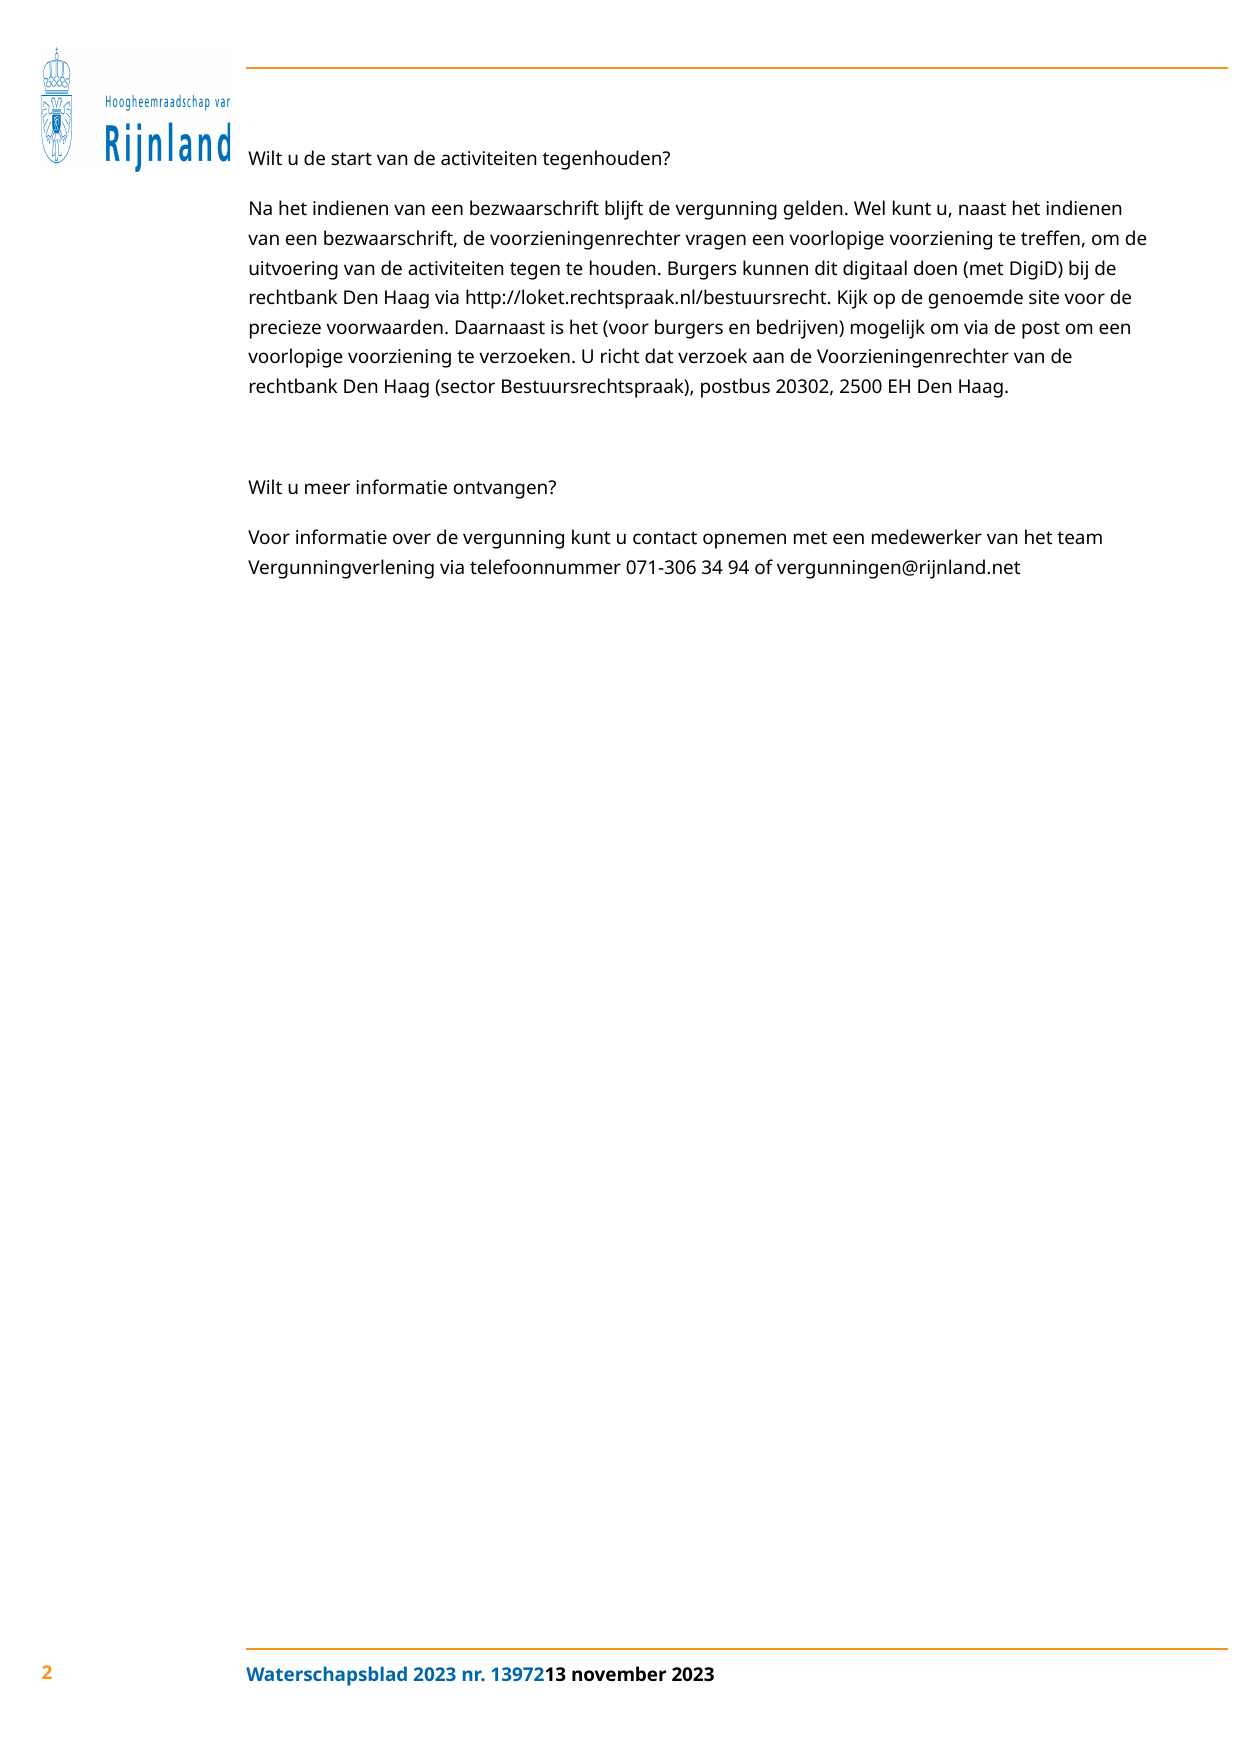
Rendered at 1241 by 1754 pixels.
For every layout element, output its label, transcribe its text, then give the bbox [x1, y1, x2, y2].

text Voor informatie over de vergunning kunt u contact opnemen met een medewerker van het team Vergunningverlening via telefoonnummer 071-306 34 94 of vergunningen@rijnland.net [248, 524, 1152, 580]
text Na het indienen van een bezwaarschrift blijft de vergunning gelden. Wel kunt u, naast het indienen van een bezwaarschrift, de voorzieningenrechter vragen een voorlopige voorziening te treffen, om de uitvoering van de activiteiten tegen te houden. Burgers kunnen dit digitaal doen (met DigiD) bij de rechtbank Den Haag via http://loket.rechtspraak.nl/bestuursrecht. Kijk op de genoemde site voor de precieze voorwaarden. Daarnaast is het (voor burgers en bedrijven) mogelijk om via de post om een voorlopige voorziening te verzoeken. U richt dat verzoek aan de Voorzieningenrechter van de rechtbank Den Haag (sector Bestuursrechtspraak), postbus 20302, 2500 EH Den Haag. [248, 196, 1152, 399]
text Wilt u de start van de activiteiten tegenhouden? [248, 145, 1152, 171]
picture [41, 47, 231, 172]
text Wilt u meer informatie ontvangen? [248, 474, 1152, 500]
